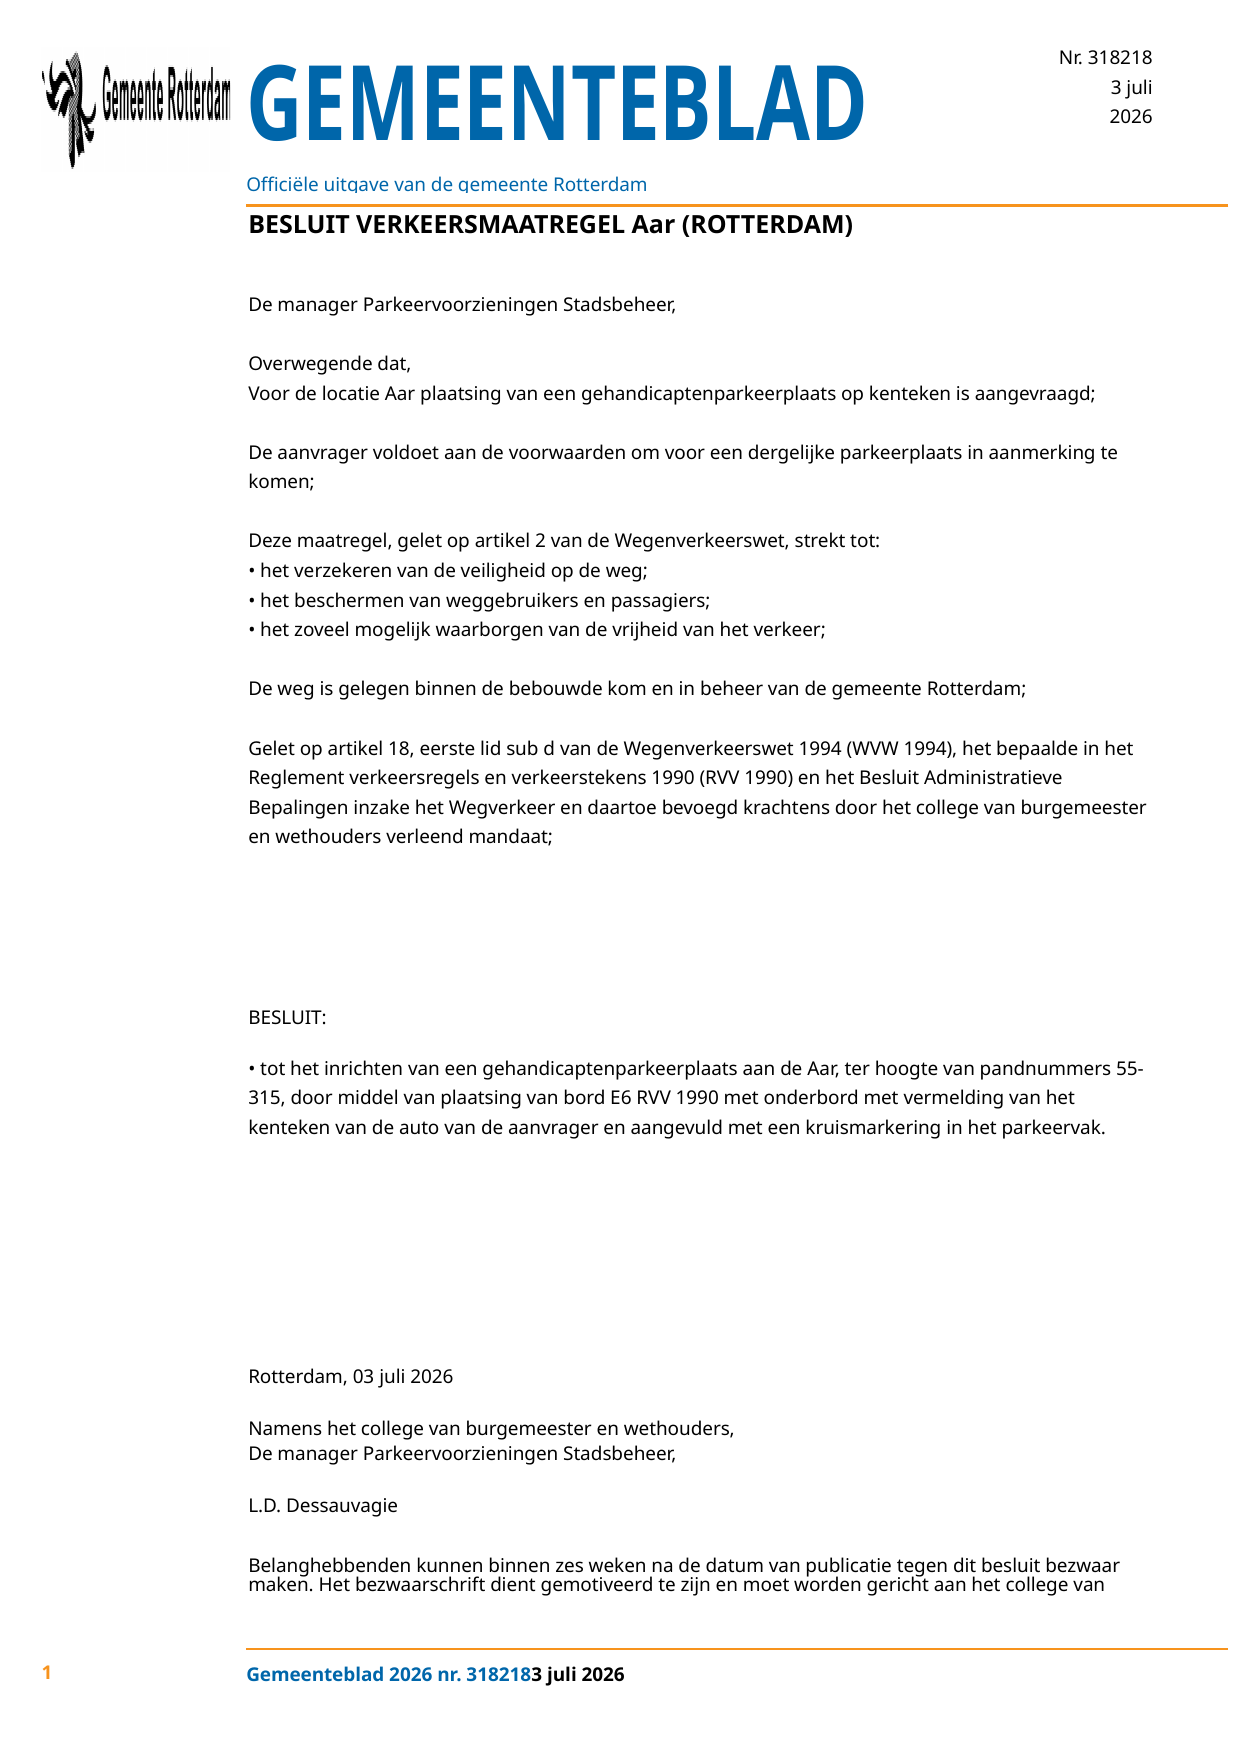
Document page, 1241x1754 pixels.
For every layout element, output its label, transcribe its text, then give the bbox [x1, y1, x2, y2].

text • het beschermen van weggebruikers en passagiers; [248, 587, 1152, 613]
text Overwegende dat, [248, 350, 1152, 376]
text De manager Parkeervoorzieningen Stadsbeheer, [248, 291, 1152, 317]
text • tot het inrichten van een gehandicaptenparkeerplaats aan de Aar, ter hoogte van pandnummers 55-315, door middel van plaatsing van bord E6 RVV 1990 met onderbord met vermelding van het kenteken van de auto van de aanvrager en aangevuld met een kruismarkering in het parkeervak. [248, 1055, 1152, 1140]
text Deze maatregel, gelet op artikel 2 van de Wegenverkeerswet, strekt tot: [248, 528, 1152, 553]
text De aanvrager voldoet aan de voorwaarden om voor een dergelijke parkeerplaats in aanmerking te komen; [248, 439, 1152, 494]
text Voor de locatie Aar plaatsing van een gehandicaptenparkeerplaats op kenteken is aangevraagd; [248, 380, 1152, 406]
text Rotterdam, 03 juli 2026 [248, 1363, 1152, 1389]
text De weg is gelegen binnen de bebouwde kom en in beheer van de gemeente Rotterdam; [248, 676, 1152, 701]
text De manager Parkeervoorzieningen Stadsbeheer, [248, 1441, 1152, 1466]
text • het zoveel mogelijk waarborgen van de vrijheid van het verkeer; [248, 616, 1152, 642]
text Belanghebbenden kunnen binnen zes weken na de datum van publicatie tegen dit besluit bezwaar maken. Het bezwaarschrift dient gemotiveerd te zijn en moet worden gericht aan het college van [248, 1557, 1152, 1596]
text BESLUIT VERKEERSMAATREGEL Aar (ROTTERDAM) [248, 207, 1152, 241]
picture [41, 47, 231, 172]
text BESLUIT: [248, 1004, 1152, 1030]
text L.D. Dessauvagie [248, 1492, 1152, 1518]
text Namens het college van burgemeester en wethouders, [248, 1415, 1152, 1441]
text • het verzekeren van de veiligheid op de weg; [248, 557, 1152, 583]
text Gelet op artikel 18, eerste lid sub d van de Wegenverkeerswet 1994 (WVW 1994), het bepaalde in het Reglement verkeersregels en verkeerstekens 1990 (RVV 1990) en het Besluit Administratieve Bepalingen inzake het Wegverkeer en daartoe bevoegd krachtens door het college van burgemeester en wethouders verleend mandaat; [248, 735, 1152, 849]
